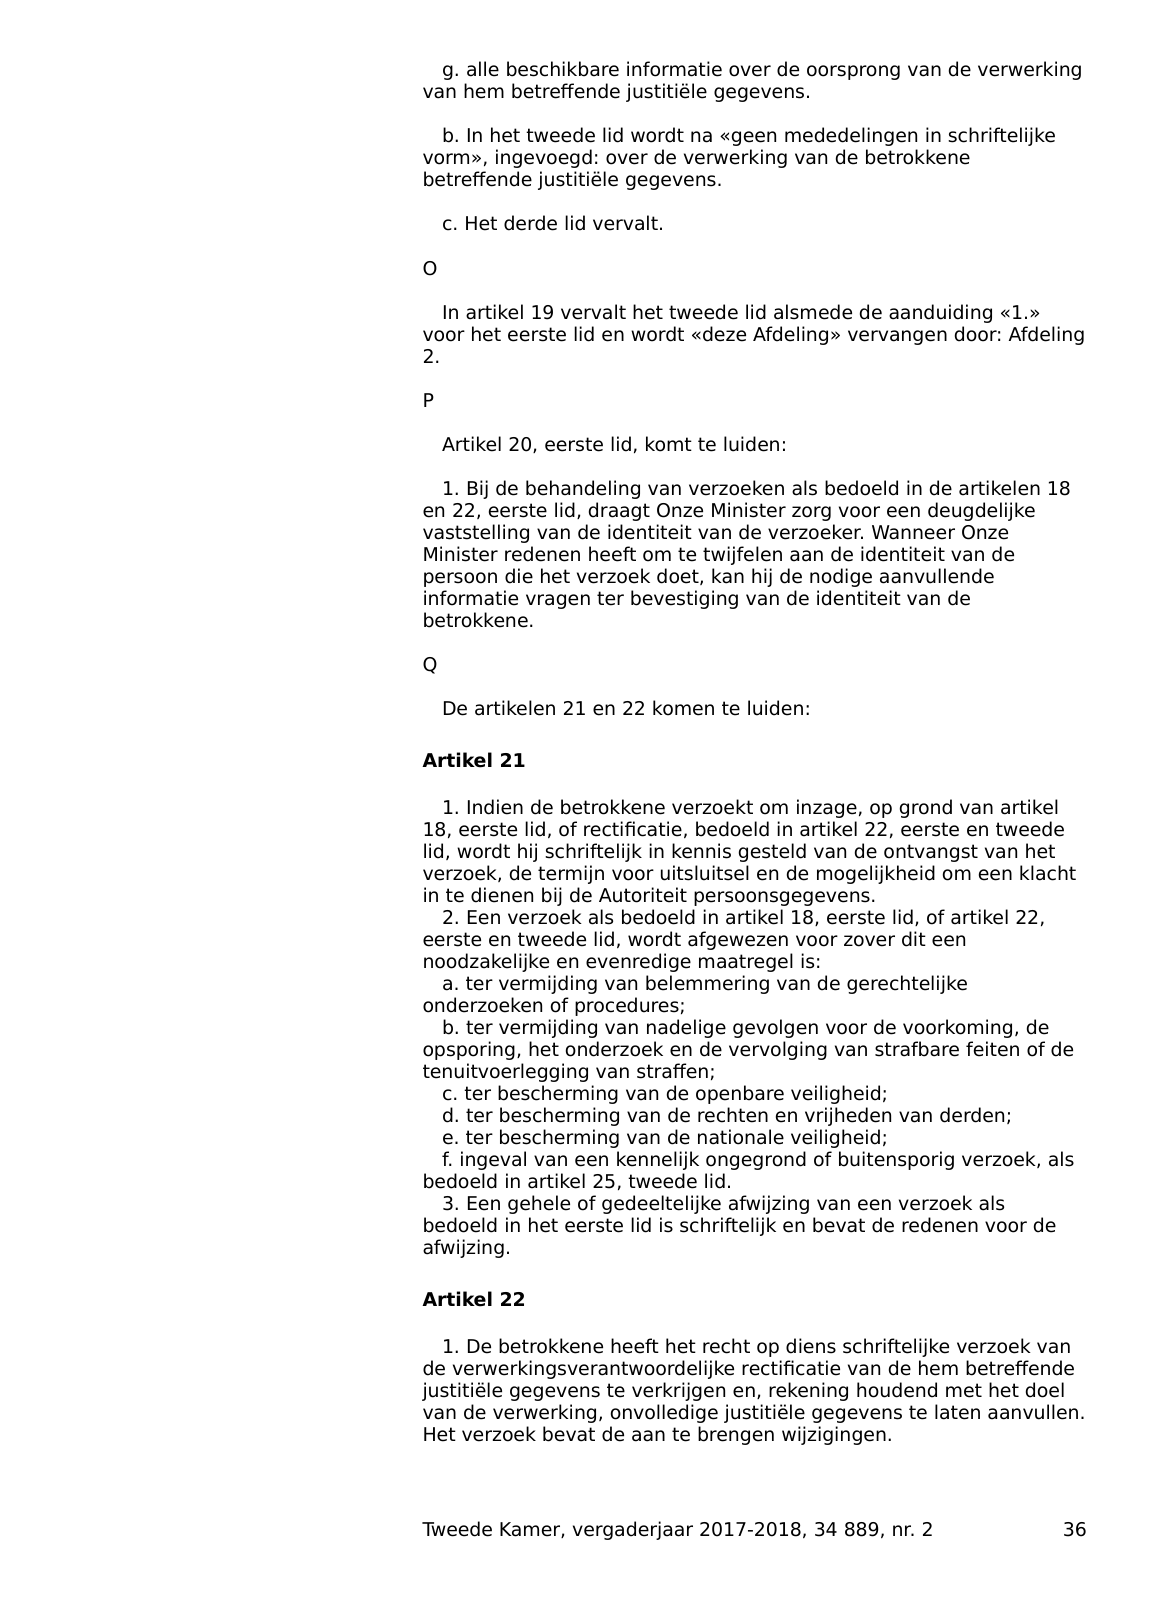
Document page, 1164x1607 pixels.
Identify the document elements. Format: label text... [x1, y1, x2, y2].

text 1. Indien de betrokkene verzoekt om inzage, op grond van artikel 18, eerste lid, of rectificatie, bedoeld in artikel 22, eerste en tweede lid, wordt hij schriftelijk in kennis gesteld van de ontvangst van het verzoek, de termijn voor uitsluitsel en de mogelijkheid om een klacht in te dienen bij de Autoriteit persoonsgegevens. [422, 797, 1087, 907]
text g. alle beschikbare informatie over de oorsprong van de verwerking van hem betreffende justitiële gegevens. [422, 59, 1087, 103]
text 1. Bij de behandeling van verzoeken als bedoeld in de artikelen 18 en 22, eerste lid, draagt Onze Minister zorg voor een deugdelijke vaststelling van de identiteit van de verzoeker. Wanneer Onze Minister redenen heeft om te twijfelen aan de identiteit van de persoon die het verzoek doet, kan hij de nodige aanvullende informatie vragen ter bevestiging van de identiteit van de betrokkene. [422, 478, 1087, 632]
text d. ter bescherming van de rechten en vrijheden van derden; [422, 1105, 1087, 1127]
text 1. De betrokkene heeft het recht op diens schriftelijke verzoek van de verwerkingsverantwoordelijke rectificatie van de hem betreffende justitiële gegevens te verkrijgen en, rekening houdend met het doel van de verwerking, onvolledige justitiële gegevens te laten aanvullen. Het verzoek bevat de aan te brengen wijzigingen. [422, 1336, 1087, 1446]
text b. In het tweede lid wordt na «geen mededelingen in schriftelijke vorm», ingevoegd: over de verwerking van de betrokkene betreffende justitiële gegevens. [422, 125, 1087, 191]
text 2. Een verzoek als bedoeld in artikel 18, eerste lid, of artikel 22, eerste en tweede lid, wordt afgewezen voor zover dit een noodzakelijke en evenredige maatregel is: [422, 907, 1087, 973]
text Q [422, 654, 1087, 676]
text c. Het derde lid vervalt. [422, 213, 1087, 235]
text P [422, 390, 1087, 412]
text In artikel 19 vervalt het tweede lid alsmede de aanduiding «1.» voor het eerste lid en wordt «deze Afdeling» vervangen door: Afdeling 2. [422, 302, 1087, 368]
text 3. Een gehele of gedeeltelijke afwijzing van een verzoek als bedoeld in het eerste lid is schriftelijk en bevat de redenen voor de afwijzing. [422, 1193, 1087, 1259]
text Artikel 20, eerste lid, komt te luiden: [422, 434, 1087, 456]
text e. ter bescherming van de nationale veiligheid; [422, 1127, 1087, 1149]
text a. ter vermijding van belemmering van de gerechtelijke onderzoeken of procedures; [422, 973, 1087, 1017]
text b. ter vermijding van nadelige gevolgen voor de voorkoming, de opsporing, het onderzoek en de vervolging van strafbare feiten of de tenuitvoerlegging van straffen; [422, 1017, 1087, 1083]
text c. ter bescherming van de openbare veiligheid; [422, 1083, 1087, 1105]
text f. ingeval van een kennelijk ongegrond of buitensporig verzoek, als bedoeld in artikel 25, tweede lid. [422, 1149, 1087, 1193]
text O [422, 257, 1087, 279]
subtitle Artikel 22 [422, 1289, 1087, 1311]
subtitle Artikel 21 [422, 750, 1087, 772]
text De artikelen 21 en 22 komen te luiden: [422, 698, 1087, 720]
